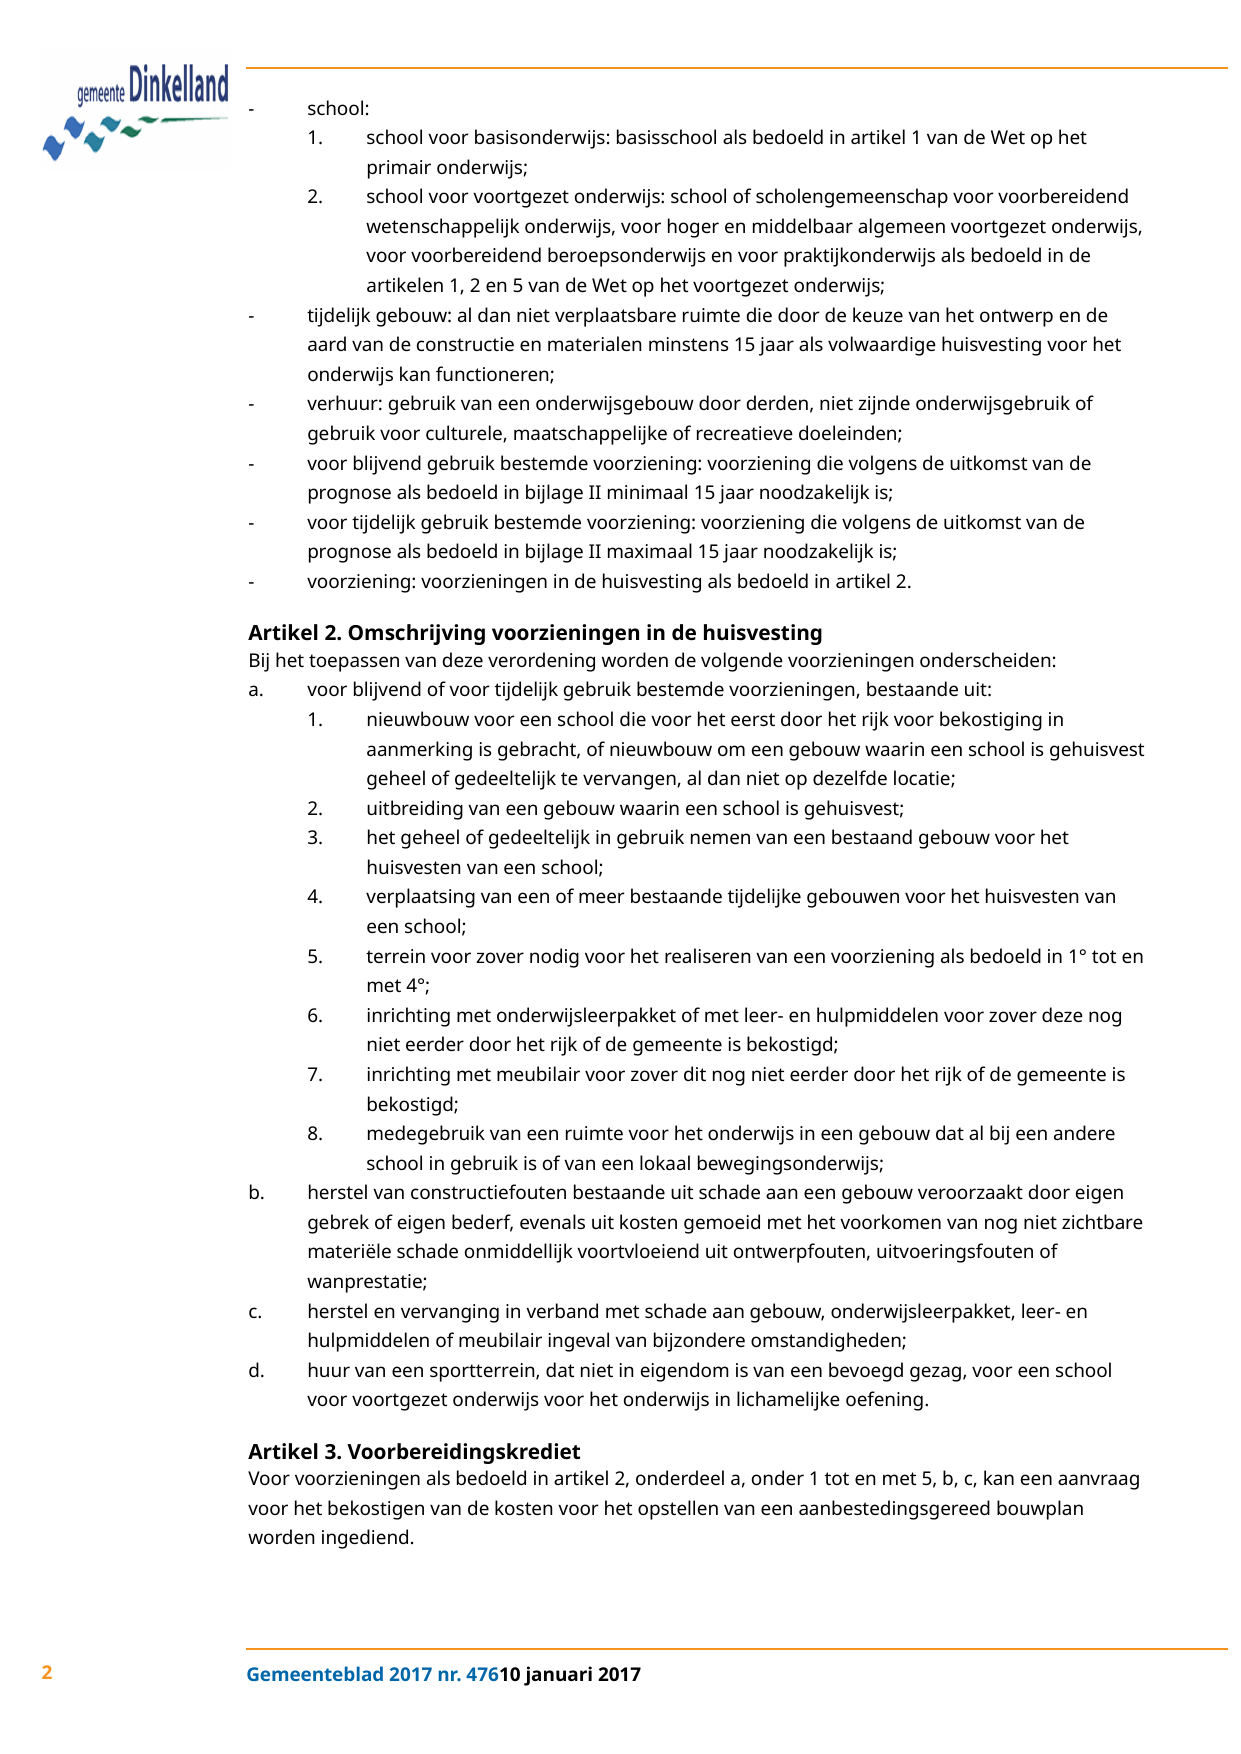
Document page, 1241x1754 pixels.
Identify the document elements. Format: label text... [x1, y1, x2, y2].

text Voor voorzieningen als bedoeld in artikel 2, onderdeel a, onder 1 tot en met 5, b, c, kan een aanvraag voor het bekostigen van de kosten voor het opstellen van een aanbestedingsgereed bouwplan worden ingediend. [248, 1465, 1152, 1550]
list tijdelijk gebouw: al dan niet verplaatsbare ruimte die door de keuze van het ontwerp en de aard van de constructie en materialen minstens 15 jaar als volwaardige huisvesting voor het onderwijs kan functioneren; [248, 302, 1152, 387]
list het geheel of gedeeltelijk in gebruik nemen van een bestaand gebouw voor het huisvesten van een school; [307, 824, 1152, 880]
list verhuur: gebruik van een onderwijsgebouw door derden, niet zijnde onderwijsgebruik of gebruik voor culturele, maatschappelijke of recreatieve doeleinden; [248, 391, 1152, 446]
list terrein voor zover nodig voor het realiseren van een voorziening als bedoeld in 1° tot en met 4°; [307, 943, 1152, 998]
text Artikel 3. Voorbereidingskrediet [248, 1437, 1152, 1465]
list voorziening: voorzieningen in de huisvesting als bedoeld in artikel 2. [248, 568, 1152, 594]
list herstel van constructiefouten bestaande uit schade aan een gebouw veroorzaakt door eigen gebrek of eigen bederf, evenals uit kosten gemoeid met het voorkomen van nog niet zichtbare materiële schade onmiddellijk voortvloeiend uit ontwerpfouten, uitvoeringsfouten of wanprestatie; [248, 1179, 1152, 1294]
picture [41, 47, 231, 172]
list school voor basisonderwijs: basisschool als bedoeld in artikel 1 van de Wet op het primair onderwijs; [307, 124, 1152, 180]
list nieuwbouw voor een school die voor het eerst door het rijk voor bekostiging in aanmerking is gebracht, of nieuwbouw om een gebouw waarin een school is gehuisvest geheel of gedeeltelijk te vervangen, al dan niet op dezelfde locatie; [307, 706, 1152, 791]
text Bij het toepassen van deze verordening worden de volgende voorzieningen onderscheiden: [248, 647, 1152, 673]
list medegebruik van een ruimte voor het onderwijs in een gebouw dat al bij een andere school in gebruik is of van een lokaal bewegingsonderwijs; [307, 1120, 1152, 1176]
list school voor voortgezet onderwijs: school of scholengemeenschap voor voorbereidend wetenschappelijk onderwijs, voor hoger en middelbaar algemeen voortgezet onderwijs, voor voorbereidend beroepsonderwijs en voor praktijkonderwijs als bedoeld in de artikelen 1, 2 en 5 van de Wet op het voortgezet onderwijs; [307, 183, 1152, 298]
text Artikel 2. Omschrijving voorzieningen in de huisvesting [248, 618, 1152, 647]
list huur van een sportterrein, dat niet in eigendom is van een bevoegd gezag, voor een school voor voortgezet onderwijs voor het onderwijs in lichamelijke oefening. [248, 1357, 1152, 1412]
list voor blijvend gebruik bestemde voorziening: voorziening die volgens de uitkomst van de prognose als bedoeld in bijlage II minimaal 15 jaar noodzakelijk is; [248, 450, 1152, 505]
list verplaatsing van een of meer bestaande tijdelijke gebouwen voor het huisvesten van een school; [307, 884, 1152, 939]
list voor tijdelijk gebruik bestemde voorziening: voorziening die volgens de uitkomst van de prognose als bedoeld in bijlage II maximaal 15 jaar noodzakelijk is; [248, 509, 1152, 564]
list voor blijvend of voor tijdelijk gebruik bestemde voorzieningen, bestaande uit: [248, 677, 1152, 702]
list herstel en vervanging in verband met schade aan gebouw, onderwijsleerpakket, leer- en hulpmiddelen of meubilair ingeval van bijzondere omstandigheden; [248, 1298, 1152, 1353]
list school: [248, 95, 1152, 121]
list inrichting met meubilair voor zover dit nog niet eerder door het rijk of de gemeente is bekostigd; [307, 1061, 1152, 1116]
list inrichting met onderwijsleerpakket of met leer- en hulpmiddelen voor zover deze nog niet eerder door het rijk of de gemeente is bekostigd; [307, 1002, 1152, 1057]
list uitbreiding van een gebouw waarin een school is gehuisvest; [307, 795, 1152, 821]
